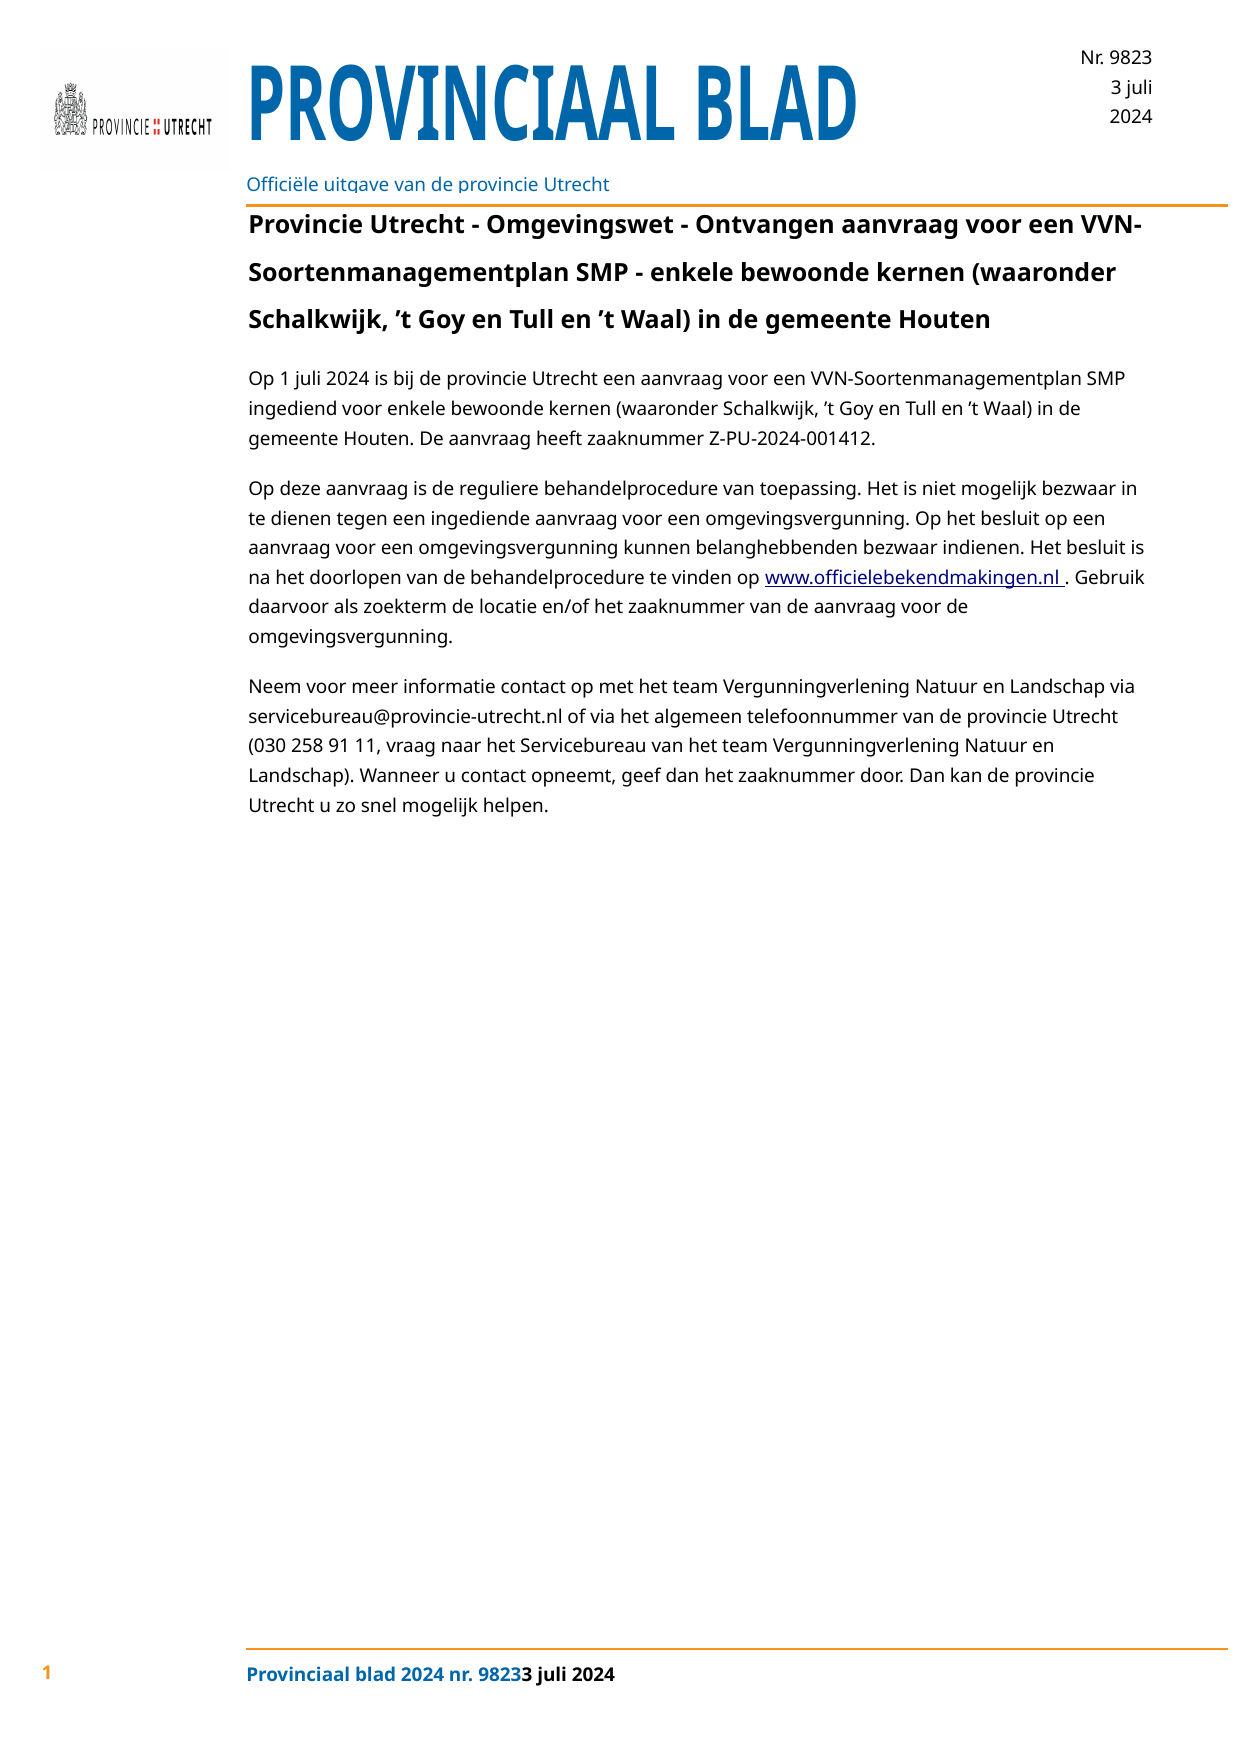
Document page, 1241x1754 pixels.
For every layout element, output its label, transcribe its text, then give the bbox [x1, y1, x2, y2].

text Op 1 juli 2024 is bij de provincie Utrecht een aanvraag voor een VVN-Soortenmanagementplan SMP ingediend voor enkele bewoonde kernen (waaronder Schalkwijk, ’t Goy en Tull en ’t Waal) in de gemeente Houten. De aanvraag heeft zaaknummer Z-PU-2024-001412. [248, 366, 1152, 450]
text Neem voor meer informatie contact op met het team Vergunningverlening Natuur en Landschap via servicebureau@provincie-utrecht.nl of via het algemeen telefoonnummer van de provincie Utrecht (030 258 91 11, vraag naar het Servicebureau van het team Vergunningverlening Natuur en Landschap). Wanneer u contact opneemt, geef dan het zaaknummer door. Dan kan de provincie Utrecht u zo snel mogelijk helpen. [248, 673, 1152, 817]
text Provincie Utrecht - Omgevingswet - Ontvangen aanvraag voor een VVN-Soortenmanagementplan SMP - enkele bewoonde kernen (waaronder Schalkwijk, ’t Goy en Tull en ’t Waal) in de gemeente Houten [248, 207, 1152, 336]
picture [41, 47, 231, 172]
text Op deze aanvraag is de reguliere behandelprocedure van toepassing. Het is niet mogelijk bezwaar in te dienen tegen een ingediende aanvraag voor een omgevingsvergunning. Op het besluit op een aanvraag voor een omgevingsvergunning kunnen belanghebbenden bezwaar indienen. Het besluit is na het doorlopen van de behandelprocedure te vinden op www.officielebekendmakingen.nl . Gebruik daarvoor als zoekterm de locatie en/of het zaaknummer van de aanvraag voor de omgevingsvergunning. [248, 475, 1152, 649]
